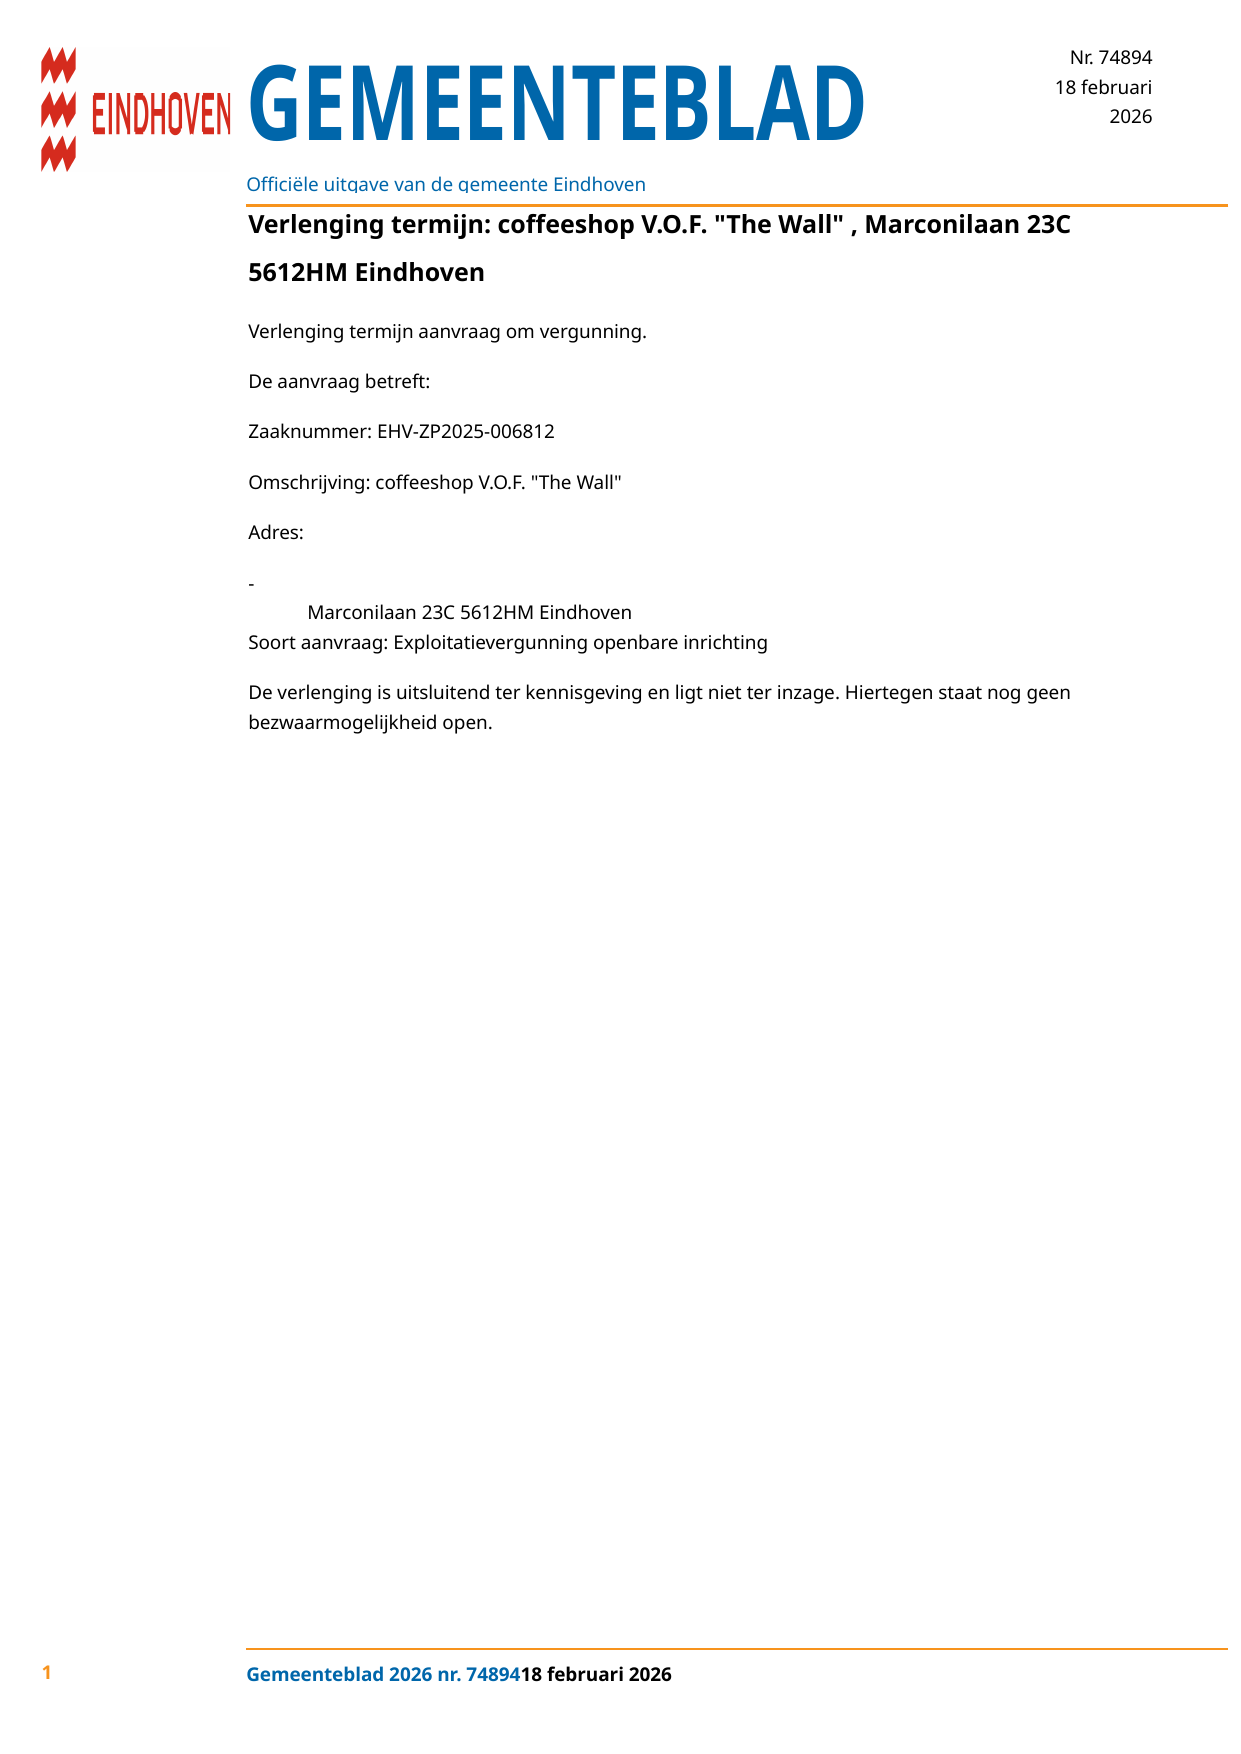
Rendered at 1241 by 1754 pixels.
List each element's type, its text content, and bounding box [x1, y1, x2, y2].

text Verlenging termijn: coffeeshop V.O.F. "The Wall" , Marconilaan 23C 5612HM Eindhoven [248, 207, 1152, 288]
list Marconilaan 23C 5612HM Eindhoven [248, 599, 1152, 625]
text De aanvraag betreft: [248, 368, 1152, 394]
text Zaaknummer: EHV-ZP2025-006812 [248, 419, 1152, 444]
text Adres: [248, 519, 1152, 545]
text Verlenging termijn aanvraag om vergunning. [248, 318, 1152, 344]
text De verlenging is uitsluitend ter kennisgeving en ligt niet ter inzage. Hiertegen staat nog geen bezwaarmogelijkheid open. [248, 679, 1152, 735]
text Soort aanvraag: Exploitatievergunning openbare inrichting [248, 629, 1152, 655]
picture [41, 47, 231, 172]
text Omschrijving: coffeeshop V.O.F. "The Wall" [248, 469, 1152, 495]
